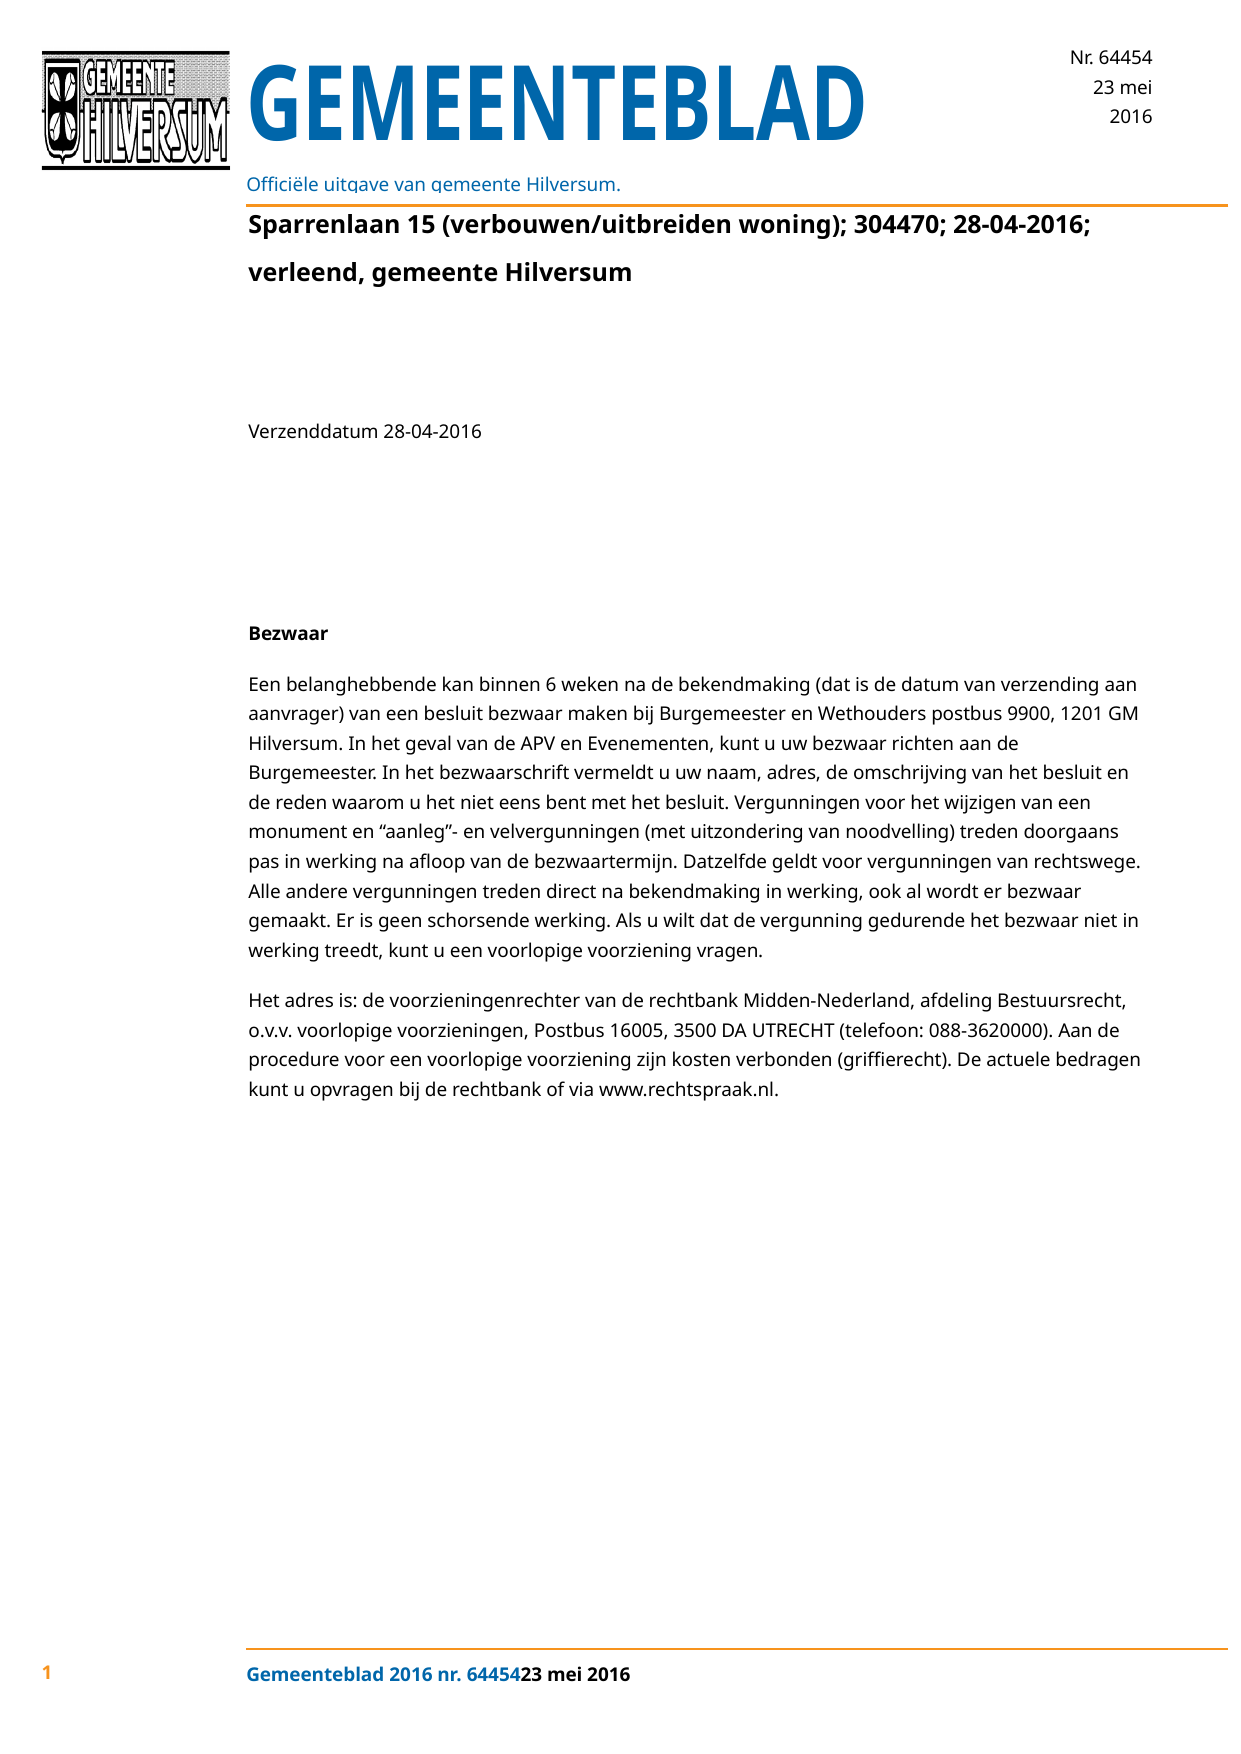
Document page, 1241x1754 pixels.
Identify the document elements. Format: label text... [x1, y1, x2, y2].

picture [41, 47, 231, 172]
text Een belanghebbende kan binnen 6 weken na de bekendmaking (dat is de datum van verzending aan aanvrager) van een besluit bezwaar maken bij Burgemeester en Wethouders postbus 9900, 1201 GM Hilversum. In het geval van de APV en Evenementen, kunt u uw bezwaar richten aan de Burgemeester. In het bezwaarschrift vermeldt u uw naam, adres, de omschrijving van het besluit en de reden waarom u het niet eens bent met het besluit. Vergunningen voor het wijzigen van een monument en “aanleg”- en velvergunningen (met uitzondering van noodvelling) treden doorgaans pas in werking na afloop van de bezwaartermijn. Datzelfde geldt voor vergunningen van rechtswege. Alle andere vergunningen treden direct na bekendmaking in werking, ook al wordt er bezwaar gemaakt. Er is geen schorsende werking. Als u wilt dat de vergunning gedurende het bezwaar niet in werking treedt, kunt u een voorlopige voorziening vragen. [248, 671, 1152, 963]
text Verzenddatum 28-04-2016 [248, 419, 1152, 444]
text Het adres is: de voorzieningenrechter van de rechtbank Midden-Nederland, afdeling Bestuursrecht, o.v.v. voorlopige voorzieningen, Postbus 16005, 3500 DA UTRECHT (telefoon: 088-3620000). Aan de procedure voor een voorlopige voorziening zijn kosten verbonden (griffierecht). De actuele bedragen kunt u opvragen bij de rechtbank of via www.rechtspraak.nl. [248, 987, 1152, 1102]
text Bezwaar [248, 620, 1152, 646]
text Sparrenlaan 15 (verbouwen/uitbreiden woning); 304470; 28-04-2016; verleend, gemeente Hilversum [248, 207, 1152, 288]
